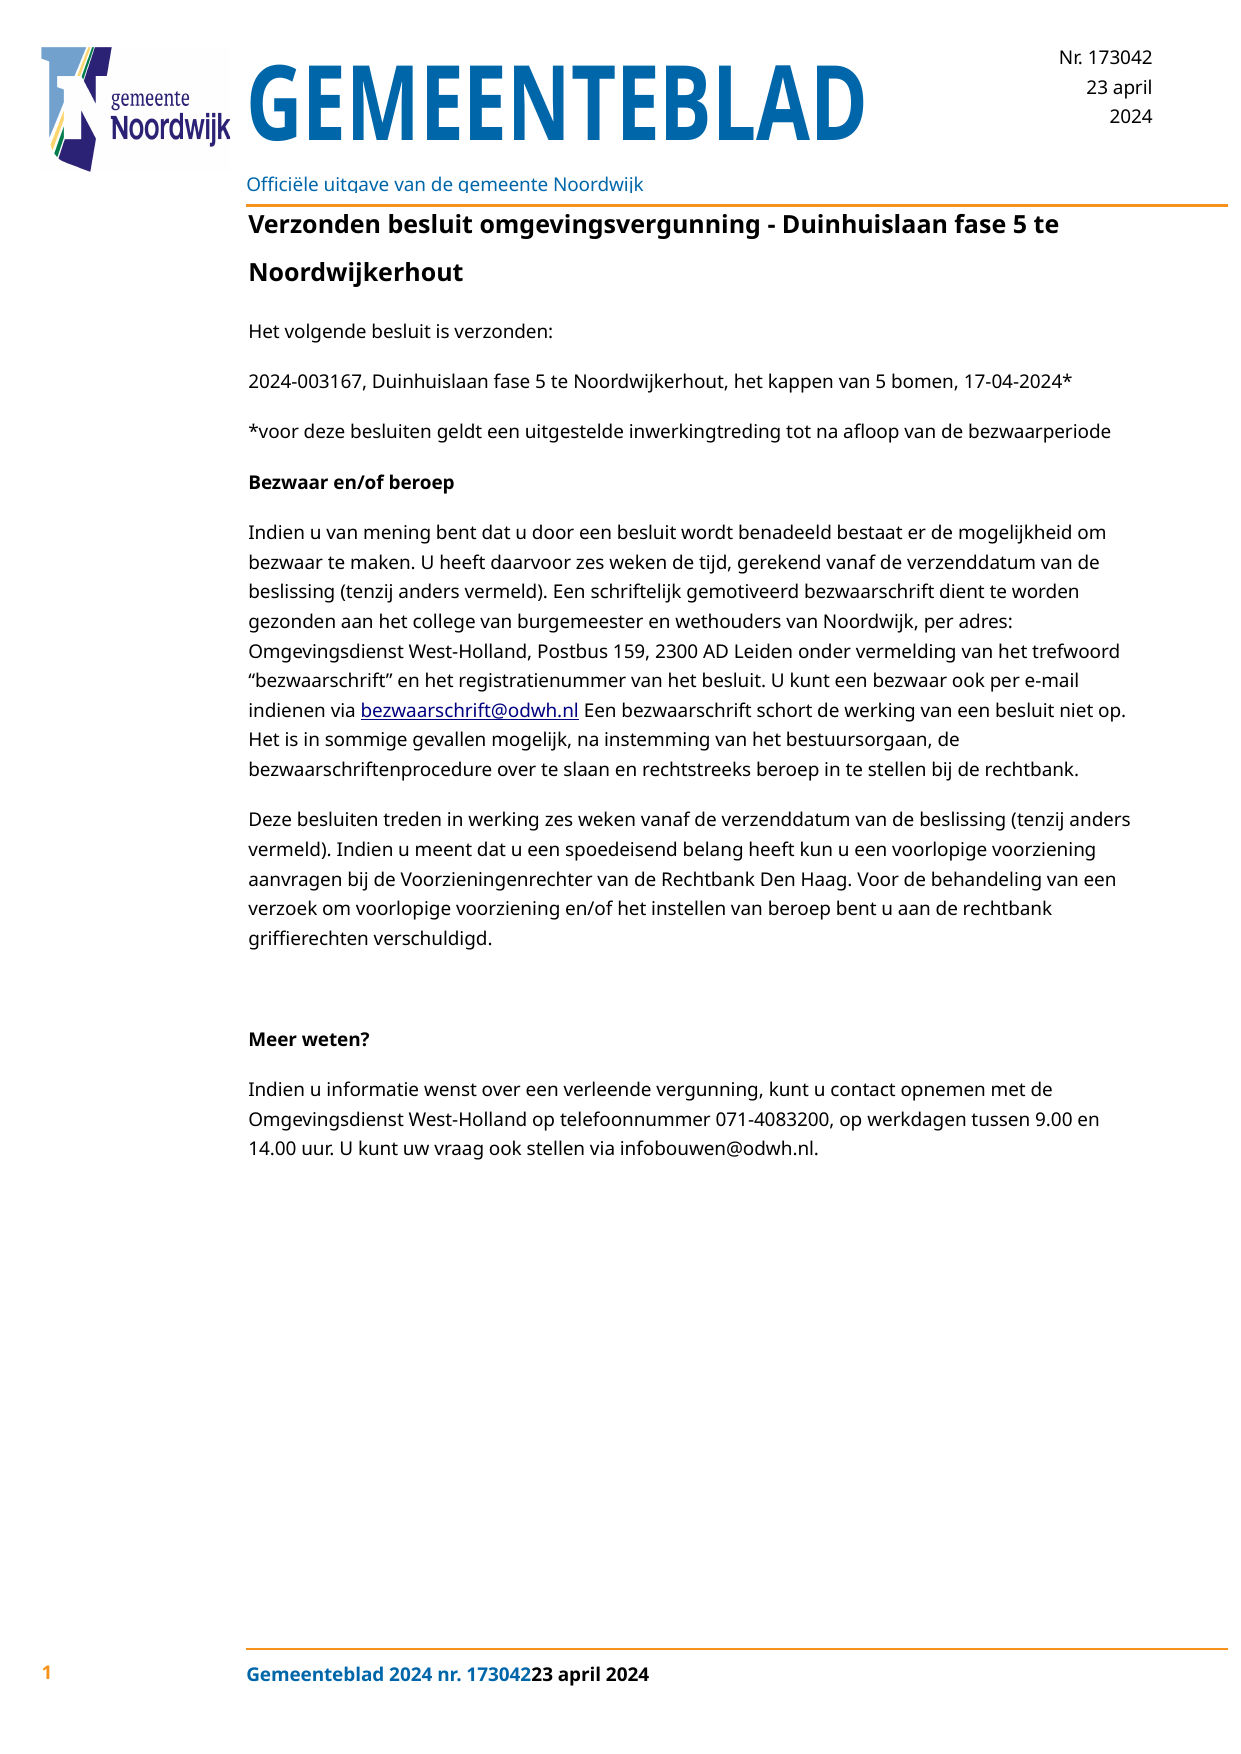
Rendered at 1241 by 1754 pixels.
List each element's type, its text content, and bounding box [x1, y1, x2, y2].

text Bezwaar en/of beroep [248, 469, 1152, 495]
text *voor deze besluiten geldt een uitgestelde inwerkingtreding tot na afloop van de bezwaarperiode [248, 419, 1152, 444]
text Verzonden besluit omgevingsvergunning - Duinhuislaan fase 5 te Noordwijkerhout [248, 207, 1152, 288]
text Indien u van mening bent dat u door een besluit wordt benadeeld bestaat er de mogelijkheid om bezwaar te maken. U heeft daarvoor zes weken de tijd, gerekend vanaf de verzenddatum van de beslissing (tenzij anders vermeld). Een schriftelijk gemotiveerd bezwaarschrift dient te worden gezonden aan het college van burgemeester en wethouders van Noordwijk, per adres: Omgevingsdienst West-Holland, Postbus 159, 2300 AD Leiden onder vermelding van het trefwoord “bezwaarschrift” en het registratienummer van het besluit. U kunt een bezwaar ook per e-mail indienen via bezwaarschrift@odwh.nl Een bezwaarschrift schort de werking van een besluit niet op. Het is in sommige gevallen mogelijk, na instemming van het bestuursorgaan, de bezwaarschriftenprocedure over te slaan en rechtstreeks beroep in te stellen bij de rechtbank. [248, 519, 1152, 782]
text Indien u informatie wenst over een verleende vergunning, kunt u contact opnemen met de Omgevingsdienst West-Holland op telefoonnummer 071-4083200, op werkdagen tussen 9.00 en 14.00 uur. U kunt uw vraag ook stellen via infobouwen@odwh.nl. [248, 1076, 1152, 1161]
text 2024-003167, Duinhuislaan fase 5 te Noordwijkerhout, het kappen van 5 bomen, 17-04-2024* [248, 368, 1152, 394]
text Deze besluiten treden in werking zes weken vanaf de verzenddatum van de beslissing (tenzij anders vermeld). Indien u meent dat u een spoedeisend belang heeft kun u een voorlopige voorziening aanvragen bij de Voorzieningenrechter van de Rechtbank Den Haag. Voor de behandeling van een verzoek om voorlopige voorziening en/of het instellen van beroep bent u aan de rechtbank griffierechten verschuldigd. [248, 807, 1152, 951]
text Het volgende besluit is verzonden: [248, 318, 1152, 344]
text Meer weten? [248, 1026, 1152, 1052]
picture [41, 47, 231, 172]
